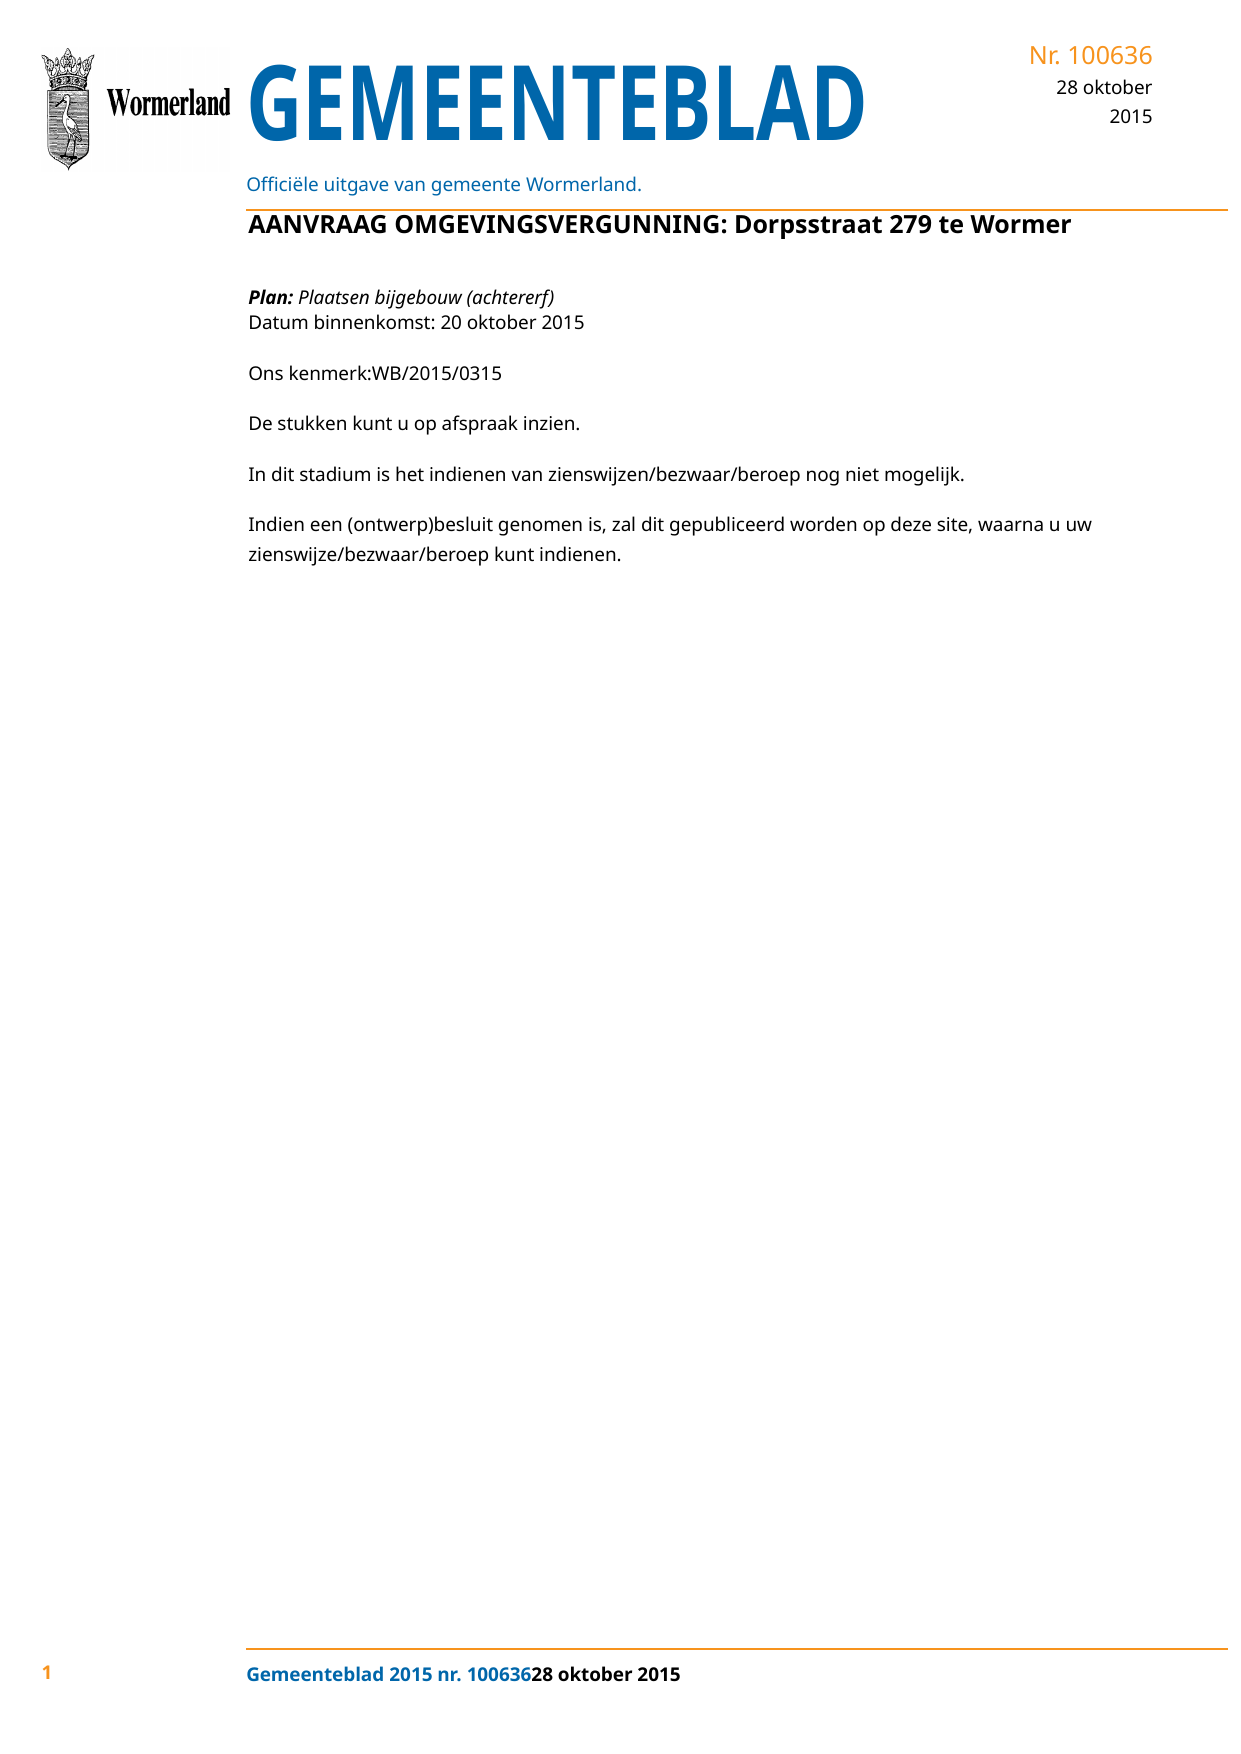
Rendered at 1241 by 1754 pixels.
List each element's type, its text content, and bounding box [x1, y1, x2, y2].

text Indien een (ontwerp)besluit genomen is, zal dit gepubliceerd worden op deze site, waarna u uw zienswijze/bezwaar/beroep kunt indienen. [248, 511, 1152, 567]
text Plan: Plaatsen bijgebouw (achtererf) [248, 284, 1152, 309]
picture [41, 47, 231, 172]
text Datum binnenkomst: 20 oktober 2015 [248, 309, 1152, 335]
text AANVRAAG OMGEVINGSVERGUNNING: Dorpsstraat 279 te Wormer [248, 211, 1152, 241]
text De stukken kunt u op afspraak inzien. [248, 410, 1152, 436]
text Ons kenmerk:WB/2015/0315 [248, 360, 1152, 386]
text In dit stadium is het indienen van zienswijzen/bezwaar/beroep nog niet mogelijk. [248, 461, 1152, 487]
